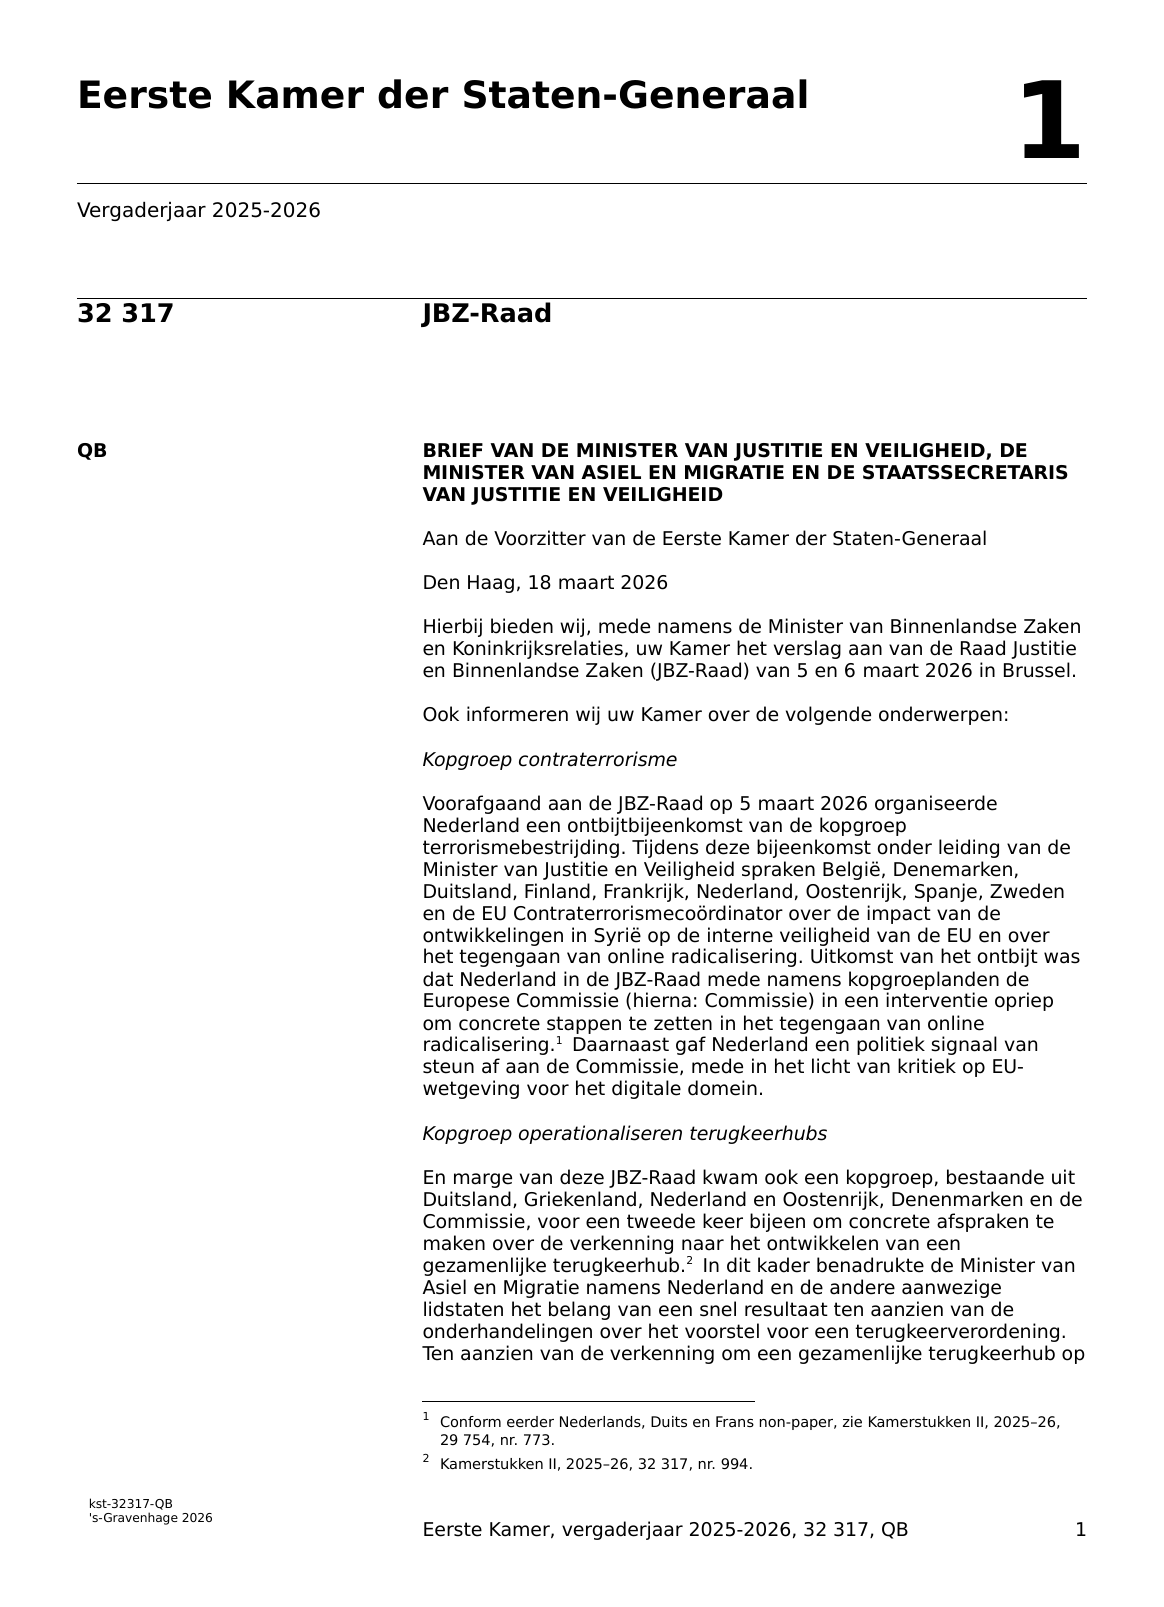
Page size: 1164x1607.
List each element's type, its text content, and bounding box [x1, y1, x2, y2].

text Den Haag, 18 maart 2026 [422, 572, 1087, 594]
text kst-32317-QB [88, 1497, 323, 1511]
text Aan de Voorzitter van de Eerste Kamer der Staten-Generaal [422, 528, 1087, 550]
table_header Eerste Kamer der Staten-Generaal [77, 59, 886, 183]
table_cell Vergaderjaar 2025-2026 [77, 184, 1087, 298]
subtitle Kopgroep operationaliseren terugkeerhubs [422, 1122, 1087, 1144]
table_header 1 [886, 59, 1087, 183]
text Voorafgaand aan de JBZ-Raad op 5 maart 2026 organiseerde Nederland een ontbijtbijeenkomst van de kopgroep terrorismebestrijding. Tijdens deze bijeenkomst onder leiding van de Minister van Justitie en Veiligheid spraken België, Denemarken, Duitsland, Finland, Frankrijk, Nederland, Oostenrijk, Spanje, Zweden en de EU Contraterrorismecoördinator over de impact van de ontwikkelingen in Syrië op de interne veiligheid van de EU en over het tegengaan van online radicalisering. Uitkomst van het ontbijt was dat Nederland in de JBZ-Raad mede namens kopgroeplanden de Europese Commissie (hierna: Commissie) in een interventie opriep om concrete stappen te zetten in het tegengaan van online radicalisering. Daarnaast gaf Nederland een politiek signaal van steun af aan de Commissie, mede in het licht van kritiek op EU-wetgeving voor het digitale domein. [422, 793, 1087, 1100]
subtitle Kopgroep contraterrorisme [422, 748, 1087, 770]
text Hierbij bieden wij, mede namens de Minister van Binnenlandse Zaken en Koninkrijksrelaties, uw Kamer het verslag aan van de Raad Justitie en Binnenlandse Zaken (JBZ-Raad) van 5 en 6 maart 2026 in Brussel. [422, 616, 1087, 682]
subtitle 32 317 JBZ-Raad [77, 299, 1087, 329]
subtitle QB BRIEF VAN DE MINISTER VAN JUSTITIE EN VEILIGHEID, DE MINISTER VAN ASIEL EN MIGRATIE EN DE STAATSSECRETARIS VAN JUSTITIE EN VEILIGHEID [77, 440, 1087, 506]
text Kamerstukken II, 2025–26, 32 317, nr. 994. [422, 1452, 1087, 1474]
text En marge van deze JBZ-Raad kwam ook een kopgroep, bestaande uit Duitsland, Griekenland, Nederland en Oostenrijk, Denenmarken en de Commissie, voor een tweede keer bijeen om concrete afspraken te maken over de verkenning naar het ontwikkelen van een gezamenlijke terugkeerhub. In dit kader benadrukte de Minister van Asiel en Migratie namens Nederland en de andere aanwezige lidstaten het belang van een snel resultaat ten aanzien van de onderhandelingen over het voorstel voor een terugkeerverordening. Ten aanzien van de verkenning om een gezamenlijke terugkeerhub op [422, 1167, 1087, 1364]
text 's-Gravenhage 2026 [88, 1511, 323, 1525]
text Conform eerder Nederlands, Duits en Frans non-paper, zie Kamerstukken II, 2025–26, 29 754, nr. 773. [422, 1410, 1087, 1449]
text Ook informeren wij uw Kamer over de volgende onderwerpen: [422, 704, 1087, 726]
